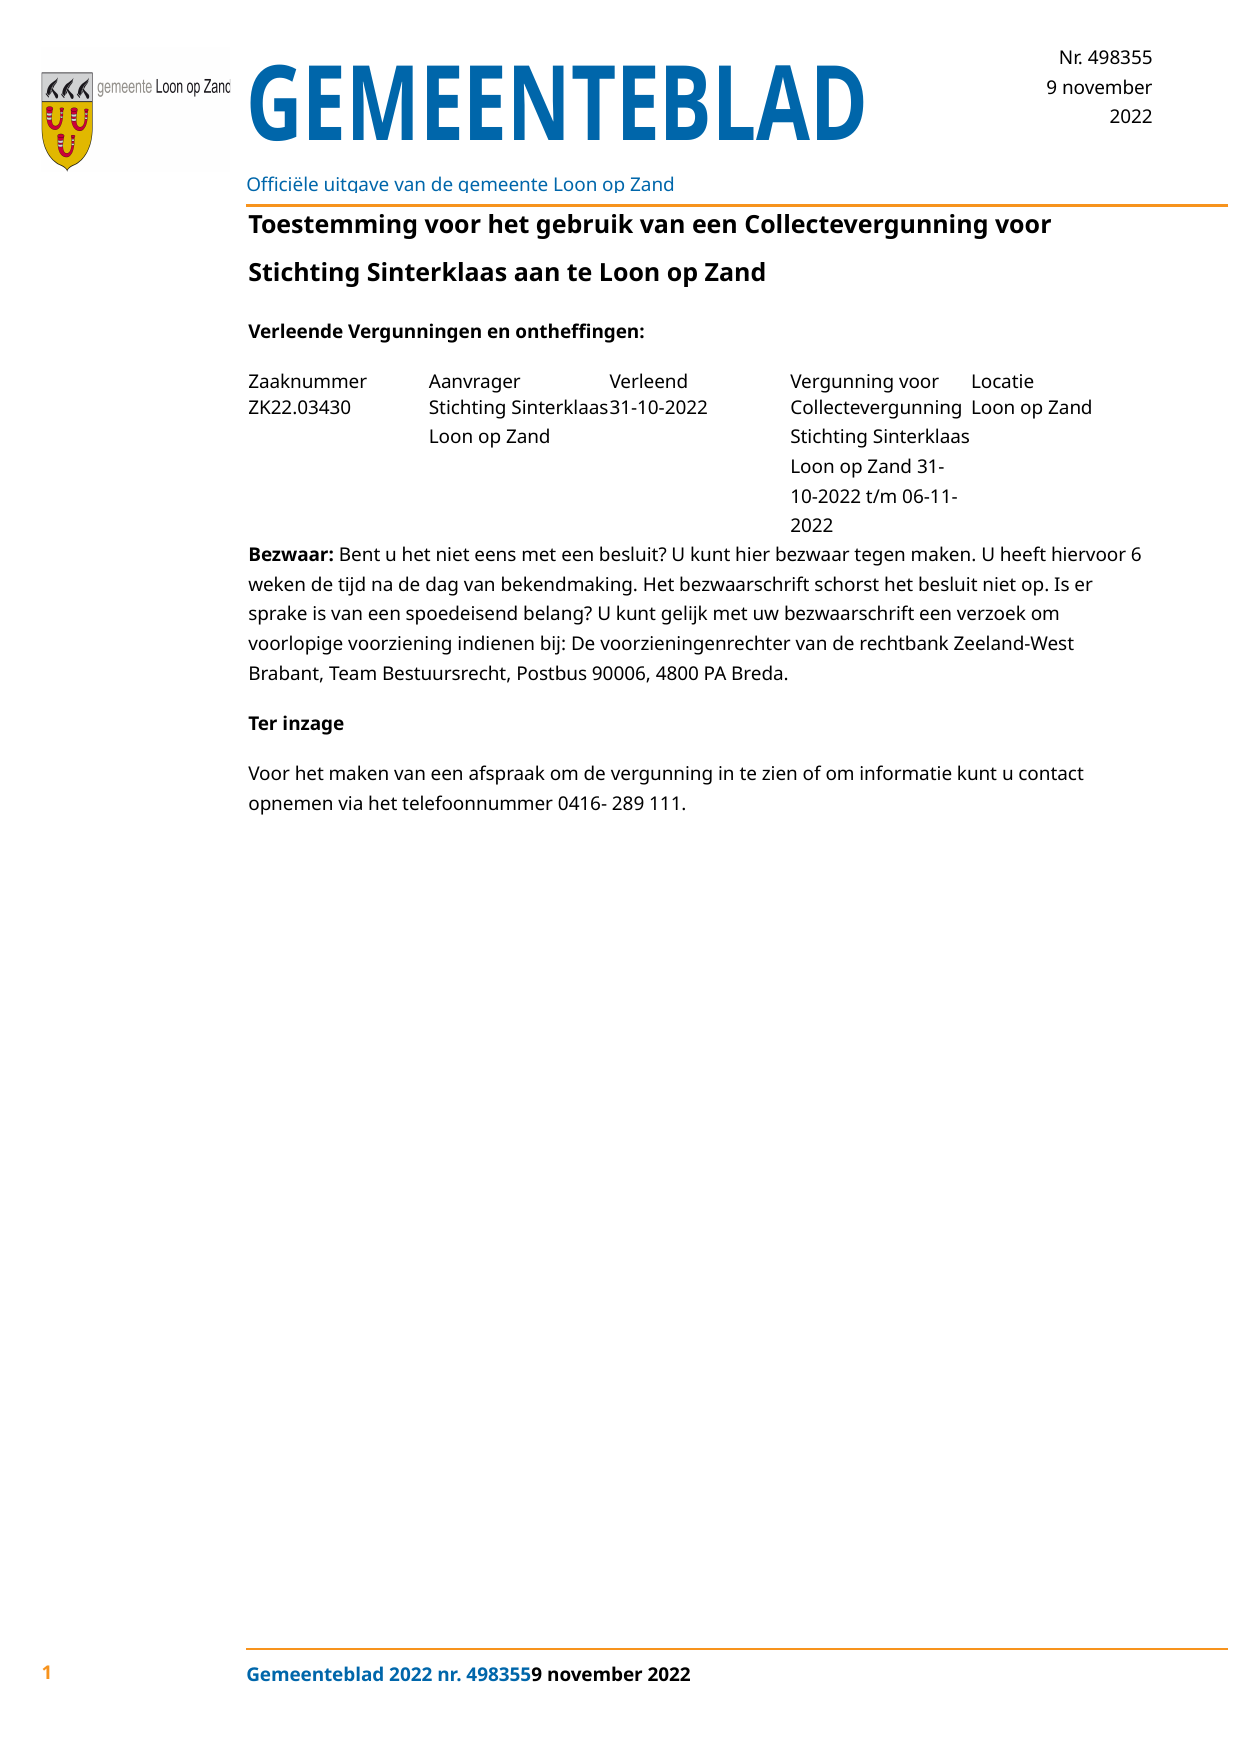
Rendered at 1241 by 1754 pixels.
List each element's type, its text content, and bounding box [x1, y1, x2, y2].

picture [41, 47, 231, 172]
table_header Zaaknummer [248, 369, 429, 394]
table_header Locatie [971, 369, 1152, 394]
table_cell Stichting Sinterklaas Loon op Zand [429, 394, 609, 538]
text Voor het maken van een afspraak om de vergunning in te zien of om informatie kunt u contact opnemen via het telefoonnummer 0416- 289 111. [248, 761, 1152, 816]
text Bezwaar: Bent u het niet eens met een besluit? U kunt hier bezwaar tegen maken. U heeft hiervoor 6 weken de tijd na de dag van bekendmaking. Het bezwaarschrift schorst het besluit niet op. Is er sprake is van een spoedeisend belang? U kunt gelijk met uw bezwaarschrift een verzoek om voorlopige voorziening indienen bij: De voorzieningenrechter van de rechtbank Zeeland-West Brabant, Team Bestuursrecht, Postbus 90006, 4800 PA Breda. [248, 541, 1152, 686]
text Verleende Vergunningen en ontheffingen: [248, 318, 1152, 344]
table_header Aanvrager [429, 369, 609, 394]
text Toestemming voor het gebruik van een Collectevergunning voor Stichting Sinterklaas aan te Loon op Zand [248, 207, 1152, 288]
table_cell ZK22.03430 [248, 394, 429, 538]
table_cell Loon op Zand [971, 394, 1152, 538]
table_header Vergunning voor [790, 369, 971, 394]
table_header Verleend [609, 369, 790, 394]
table_cell 31-10-2022 [609, 394, 790, 538]
text Ter inzage [248, 710, 1152, 736]
table_cell Collectevergunning Stichting Sinterklaas Loon op Zand 31-10-2022 t/m 06-11-2022 [790, 394, 971, 538]
